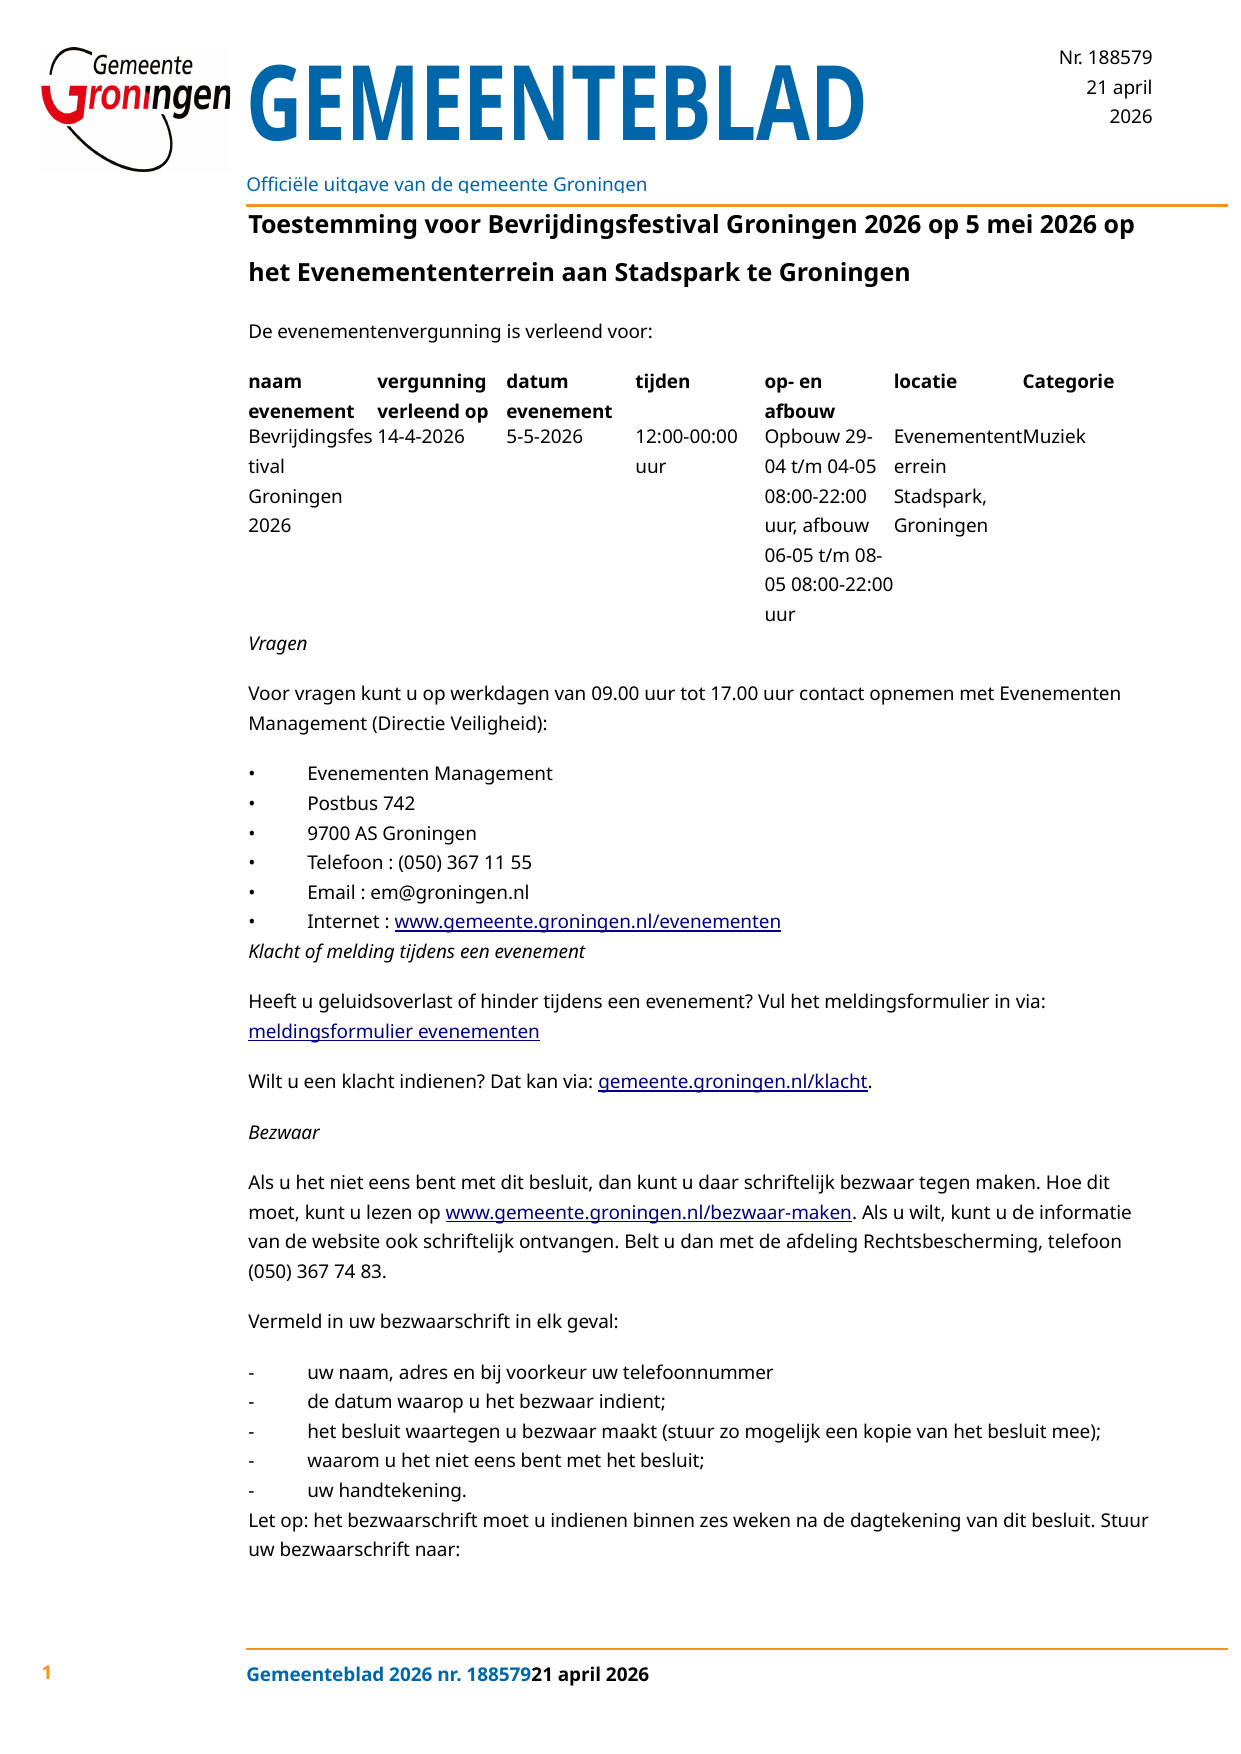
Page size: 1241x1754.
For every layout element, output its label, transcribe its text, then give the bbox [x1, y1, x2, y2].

table_header tijden [635, 369, 764, 424]
list waarom u het niet eens bent met het besluit; [248, 1448, 1152, 1473]
list 9700 AS Groningen [248, 820, 1152, 846]
text De evenementenvergunning is verleend voor: [248, 318, 1152, 344]
list het besluit waartegen u bezwaar maakt (stuur zo mogelijk een kopie van het besluit mee); [248, 1418, 1152, 1444]
list uw naam, adres en bij voorkeur uw telefoonnummer [248, 1359, 1152, 1385]
text Vermeld in uw bezwaarschrift in elk geval: [248, 1308, 1152, 1334]
list Internet : www.gemeente.groningen.nl/evenementen [248, 908, 1152, 934]
table_cell 12:00-00:00 uur [635, 424, 764, 627]
table_header datum evenement [506, 369, 635, 424]
table_header op- en afbouw [764, 369, 893, 424]
text Voor vragen kunt u op werkdagen van 09.00 uur tot 17.00 uur contact opnemen met Evenementen Management (Directie Veiligheid): [248, 681, 1152, 736]
table_cell 5-5-2026 [506, 424, 635, 627]
text Klacht of melding tijdens een evenement [248, 938, 1152, 964]
text Bezwaar [248, 1119, 1152, 1145]
text Heeft u geluidsoverlast of hinder tijdens een evenement? Vul het meldingsformulier in via: meldingsformulier evenementen [248, 988, 1152, 1044]
text Vragen [248, 630, 1152, 656]
table_header naam evenement [248, 369, 377, 424]
list Postbus 742 [248, 790, 1152, 816]
text Let op: het bezwaarschrift moet u indienen binnen zes weken na de dagtekening van dit besluit. Stuur uw bezwaarschrift naar: [248, 1507, 1152, 1562]
list Email : em@groningen.nl [248, 879, 1152, 905]
picture [41, 47, 231, 172]
list uw handtekening. [248, 1477, 1152, 1503]
text Als u het niet eens bent met dit besluit, dan kunt u daar schriftelijk bezwaar tegen maken. Hoe dit moet, kunt u lezen op www.gemeente.groningen.nl/bezwaar-maken. Als u wilt, kunt u de informatie van de website ook schriftelijk ontvangen. Belt u dan met de afdeling Rechtsbescherming, telefoon (050) 367 74 83. [248, 1169, 1152, 1284]
table_cell Bevrijdingsfestival Groningen 2026 [248, 424, 377, 627]
table_header vergunning verleend op [377, 369, 506, 424]
table_header locatie [894, 369, 1022, 424]
table_header Categorie [1023, 369, 1152, 424]
list Telefoon : (050) 367 11 55 [248, 849, 1152, 875]
table_cell Opbouw 29-04 t/m 04-05 08:00-22:00 uur, afbouw 06-05 t/m 08-05 08:00-22:00 uur [764, 424, 893, 627]
text Toestemming voor Bevrijdingsfestival Groningen 2026 op 5 mei 2026 op het Evenemententerrein aan Stadspark te Groningen [248, 207, 1152, 288]
table_cell 14-4-2026 [377, 424, 506, 627]
list de datum waarop u het bezwaar indient; [248, 1388, 1152, 1414]
list Evenementen Management [248, 761, 1152, 786]
table_cell Muziek [1023, 424, 1152, 627]
table_cell Evenemententerrein Stadspark, Groningen [894, 424, 1022, 627]
text Wilt u een klacht indienen? Dat kan via: gemeente.groningen.nl/klacht. [248, 1068, 1152, 1094]
